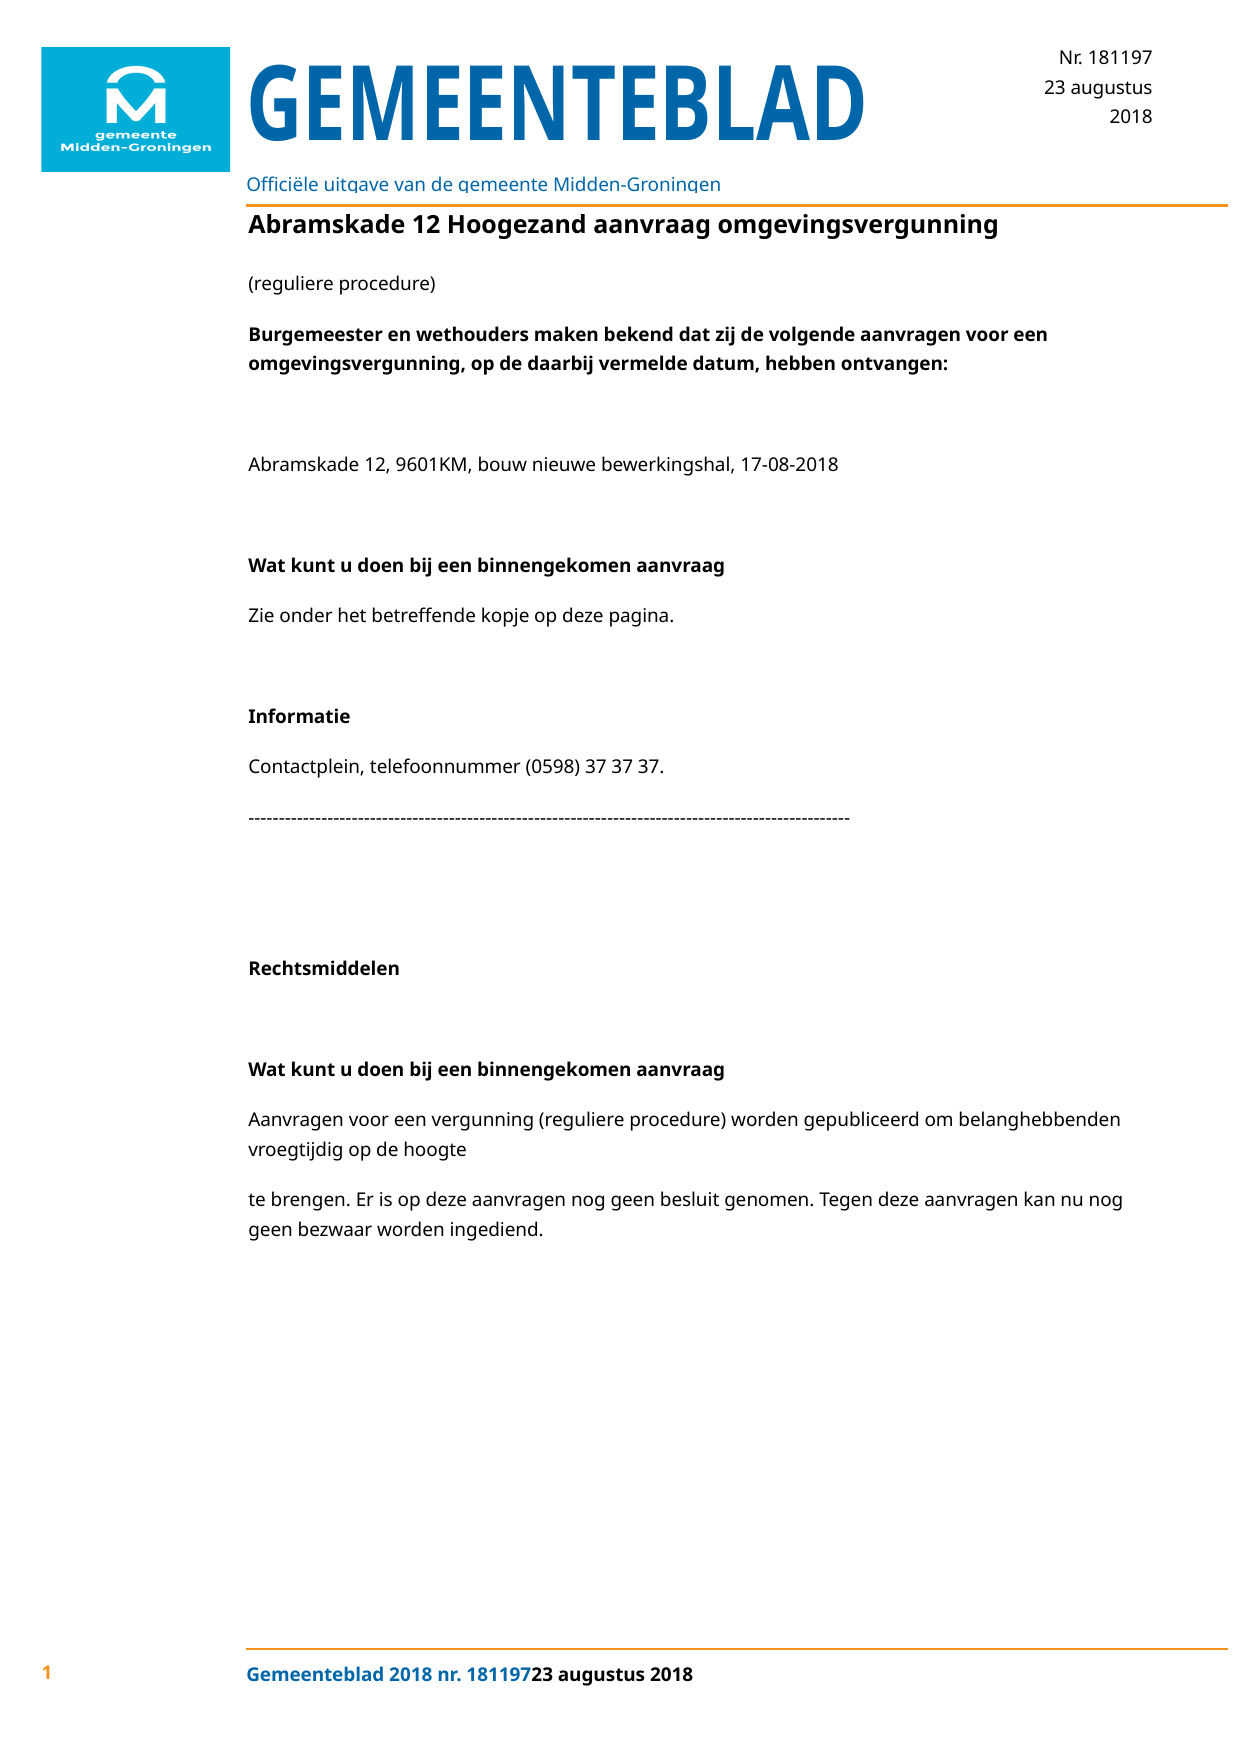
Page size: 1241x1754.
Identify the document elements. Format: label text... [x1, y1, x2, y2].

text Informatie [248, 703, 1152, 729]
picture [108, 66, 164, 82]
text Wat kunt u doen bij een binnengekomen aanvraag [248, 552, 1152, 578]
text Zie onder het betreffende kopje op deze pagina. [248, 602, 1152, 628]
text Contactplein, telefoonnummer (0598) 37 37 37. [248, 754, 1152, 779]
text te brengen. Er is op deze aanvragen nog geen besluit genomen. Tegen deze aanvragen kan nu nog geen bezwaar worden ingediend. [248, 1187, 1152, 1242]
text Burgemeester en wethouders maken bekend dat zij de volgende aanvragen voor een omgevingsvergunning, op de daarbij vermelde datum, hebben ontvangen: [248, 321, 1152, 376]
text Aanvragen voor een vergunning (reguliere procedure) worden gepubliceerd om belanghebbenden vroegtijdig op de hoogte [248, 1107, 1152, 1162]
text --------------------------------------------------------------------------------------------------- [248, 804, 1152, 830]
text Wat kunt u doen bij een binnengekomen aanvraag [248, 1056, 1152, 1082]
text Rechtsmiddelen [248, 955, 1152, 981]
picture [184, 146, 190, 153]
picture [107, 89, 165, 122]
text Abramskade 12 Hoogezand aanvraag omgevingsvergunning [248, 207, 1152, 241]
text (reguliere procedure) [248, 270, 1152, 296]
text Abramskade 12, 9601KM, bouw nieuwe bewerkingshal, 17-08-2018 [248, 451, 1152, 477]
